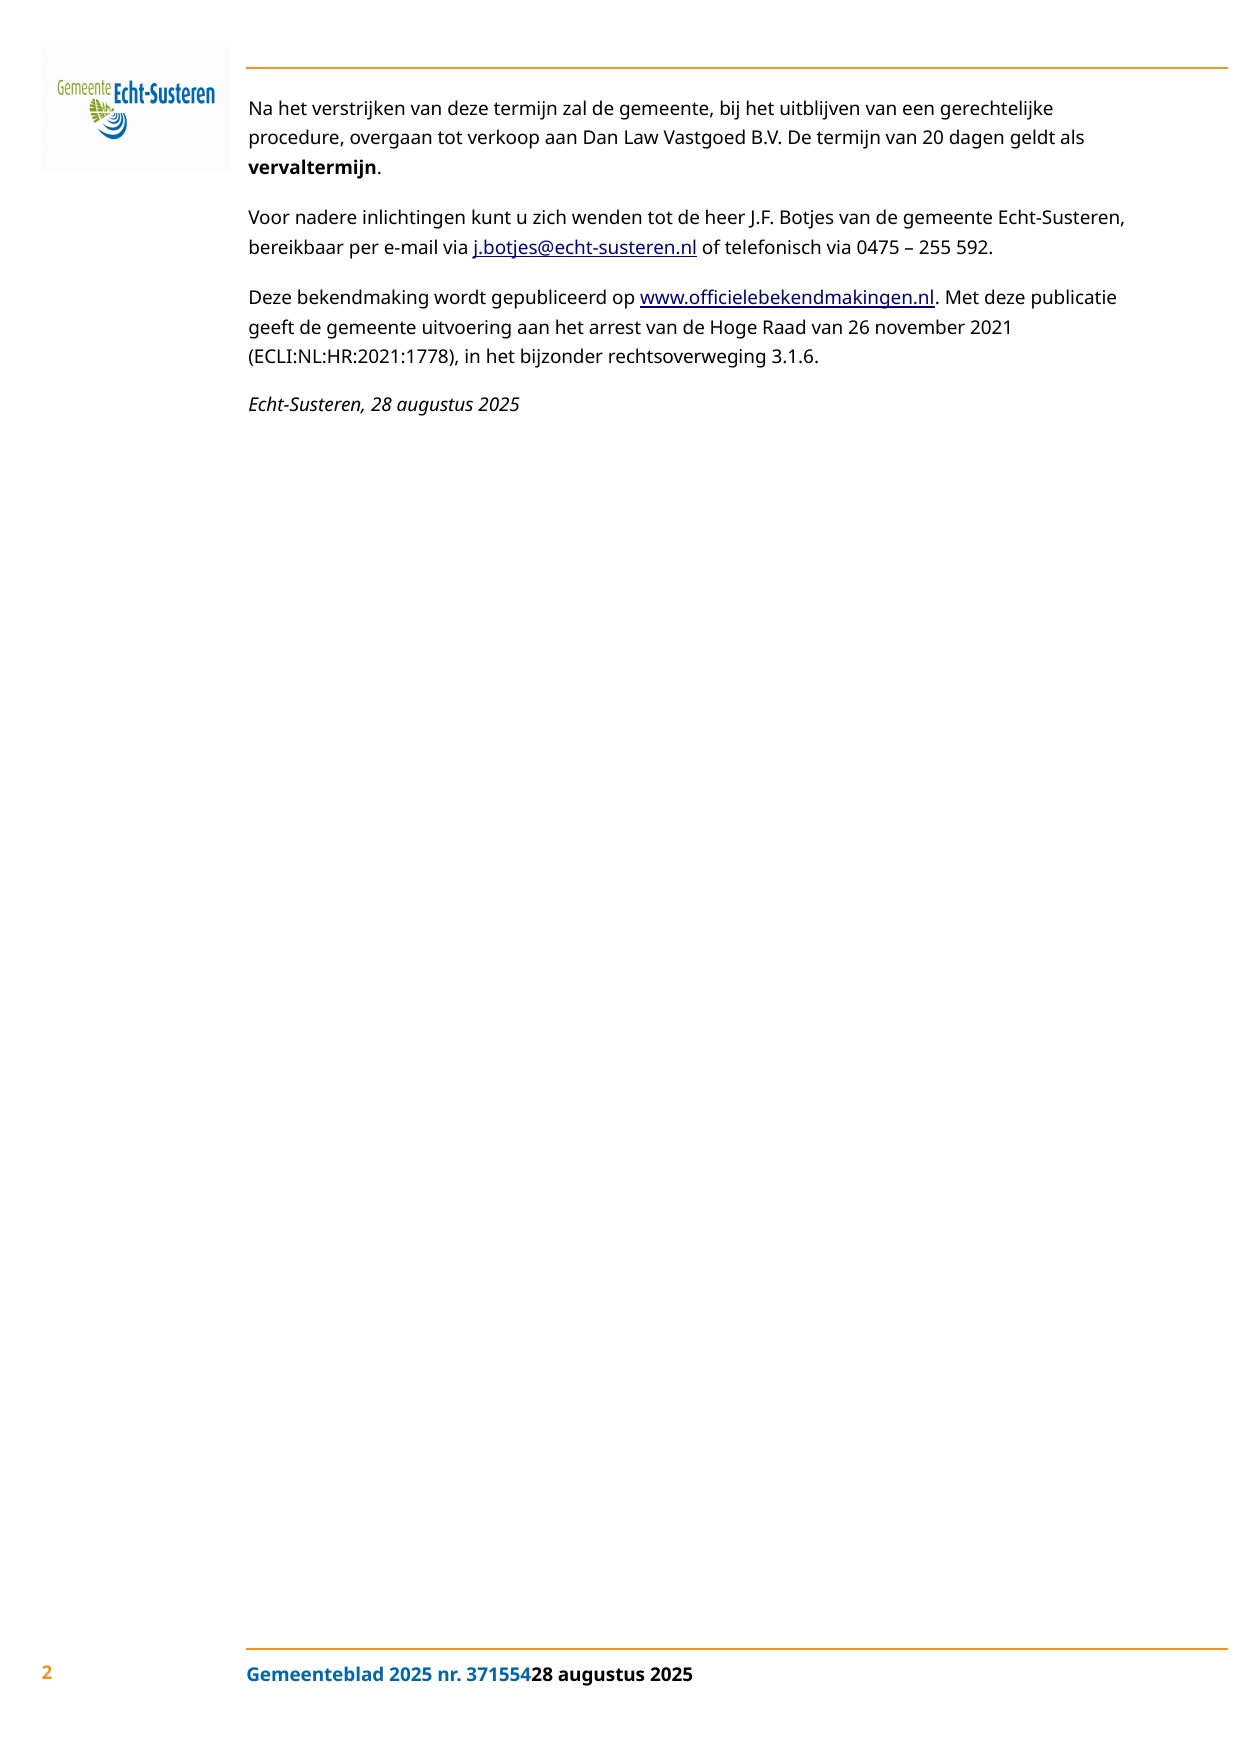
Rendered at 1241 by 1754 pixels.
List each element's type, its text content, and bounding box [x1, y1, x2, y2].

text Voor nadere inlichtingen kunt u zich wenden tot de heer J.F. Botjes van de gemeente Echt-Susteren, bereikbaar per e-mail via j.botjes@echt-susteren.nl of telefonisch via 0475 – 255 592. [248, 204, 1152, 260]
text Echt-Susteren, 28 augustus 2025 [248, 391, 1152, 417]
text Deze bekendmaking wordt gepubliceerd op www.officielebekendmakingen.nl. Met deze publicatie geeft de gemeente uitvoering aan het arrest van de Hoge Raad van 26 november 2021 (ECLI:NL:HR:2021:1778), in het bijzonder rechtsoverweging 3.1.6. [248, 284, 1152, 369]
picture [41, 47, 231, 172]
text Na het verstrijken van deze termijn zal de gemeente, bij het uitblijven van een gerechtelijke procedure, overgaan tot verkoop aan Dan Law Vastgoed B.V. De termijn van 20 dagen geldt als vervaltermijn. [248, 95, 1152, 180]
